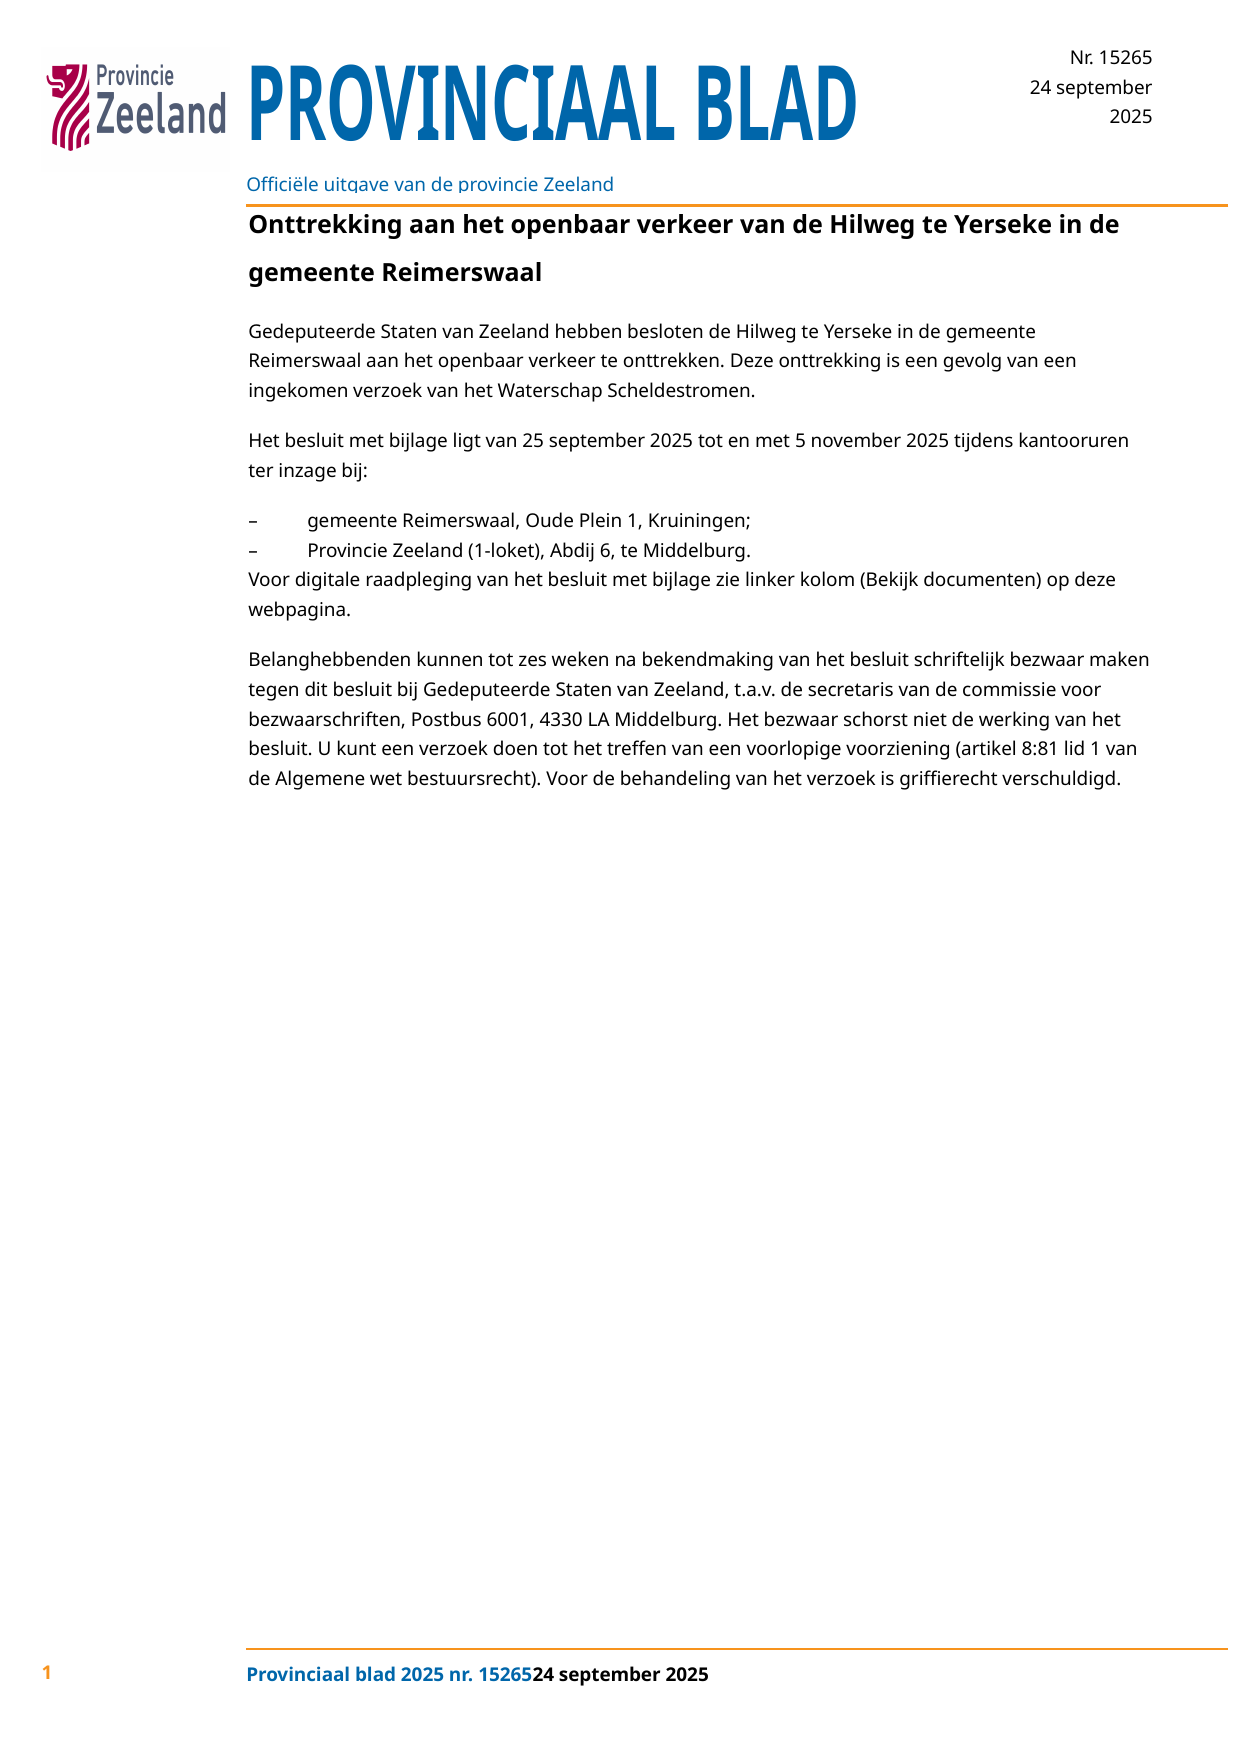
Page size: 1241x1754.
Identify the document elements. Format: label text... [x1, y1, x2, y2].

text Belanghebbenden kunnen tot zes weken na bekendmaking van het besluit schriftelijk bezwaar maken tegen dit besluit bij Gedeputeerde Staten van Zeeland, t.a.v. de secretaris van de commissie voor bezwaarschriften, Postbus 6001, 4330 LA Middelburg. Het bezwaar schorst niet de werking van het besluit. U kunt een verzoek doen tot het treffen van een voorlopige voorziening (artikel 8:81 lid 1 van de Algemene wet bestuursrecht). Voor de behandeling van het verzoek is griffierecht verschuldigd. [248, 647, 1152, 791]
list Provincie Zeeland (1-loket), Abdij 6, te Middelburg. [248, 537, 1152, 563]
text Gedeputeerde Staten van Zeeland hebben besloten de Hilweg te Yerseke in de gemeente Reimerswaal aan het openbaar verkeer te onttrekken. Deze onttrekking is een gevolg van een ingekomen verzoek van het Waterschap Scheldestromen. [248, 318, 1152, 403]
text Onttrekking aan het openbaar verkeer van de Hilweg te Yerseke in de gemeente Reimerswaal [248, 207, 1152, 288]
text Voor digitale raadpleging van het besluit met bijlage zie linker kolom (Bekijk documenten) op deze webpagina. [248, 567, 1152, 622]
list gemeente Reimerswaal, Oude Plein 1, Kruiningen; [248, 507, 1152, 533]
picture [41, 47, 231, 172]
text Het besluit met bijlage ligt van 25 september 2025 tot en met 5 november 2025 tijdens kantooruren ter inzage bij: [248, 427, 1152, 483]
